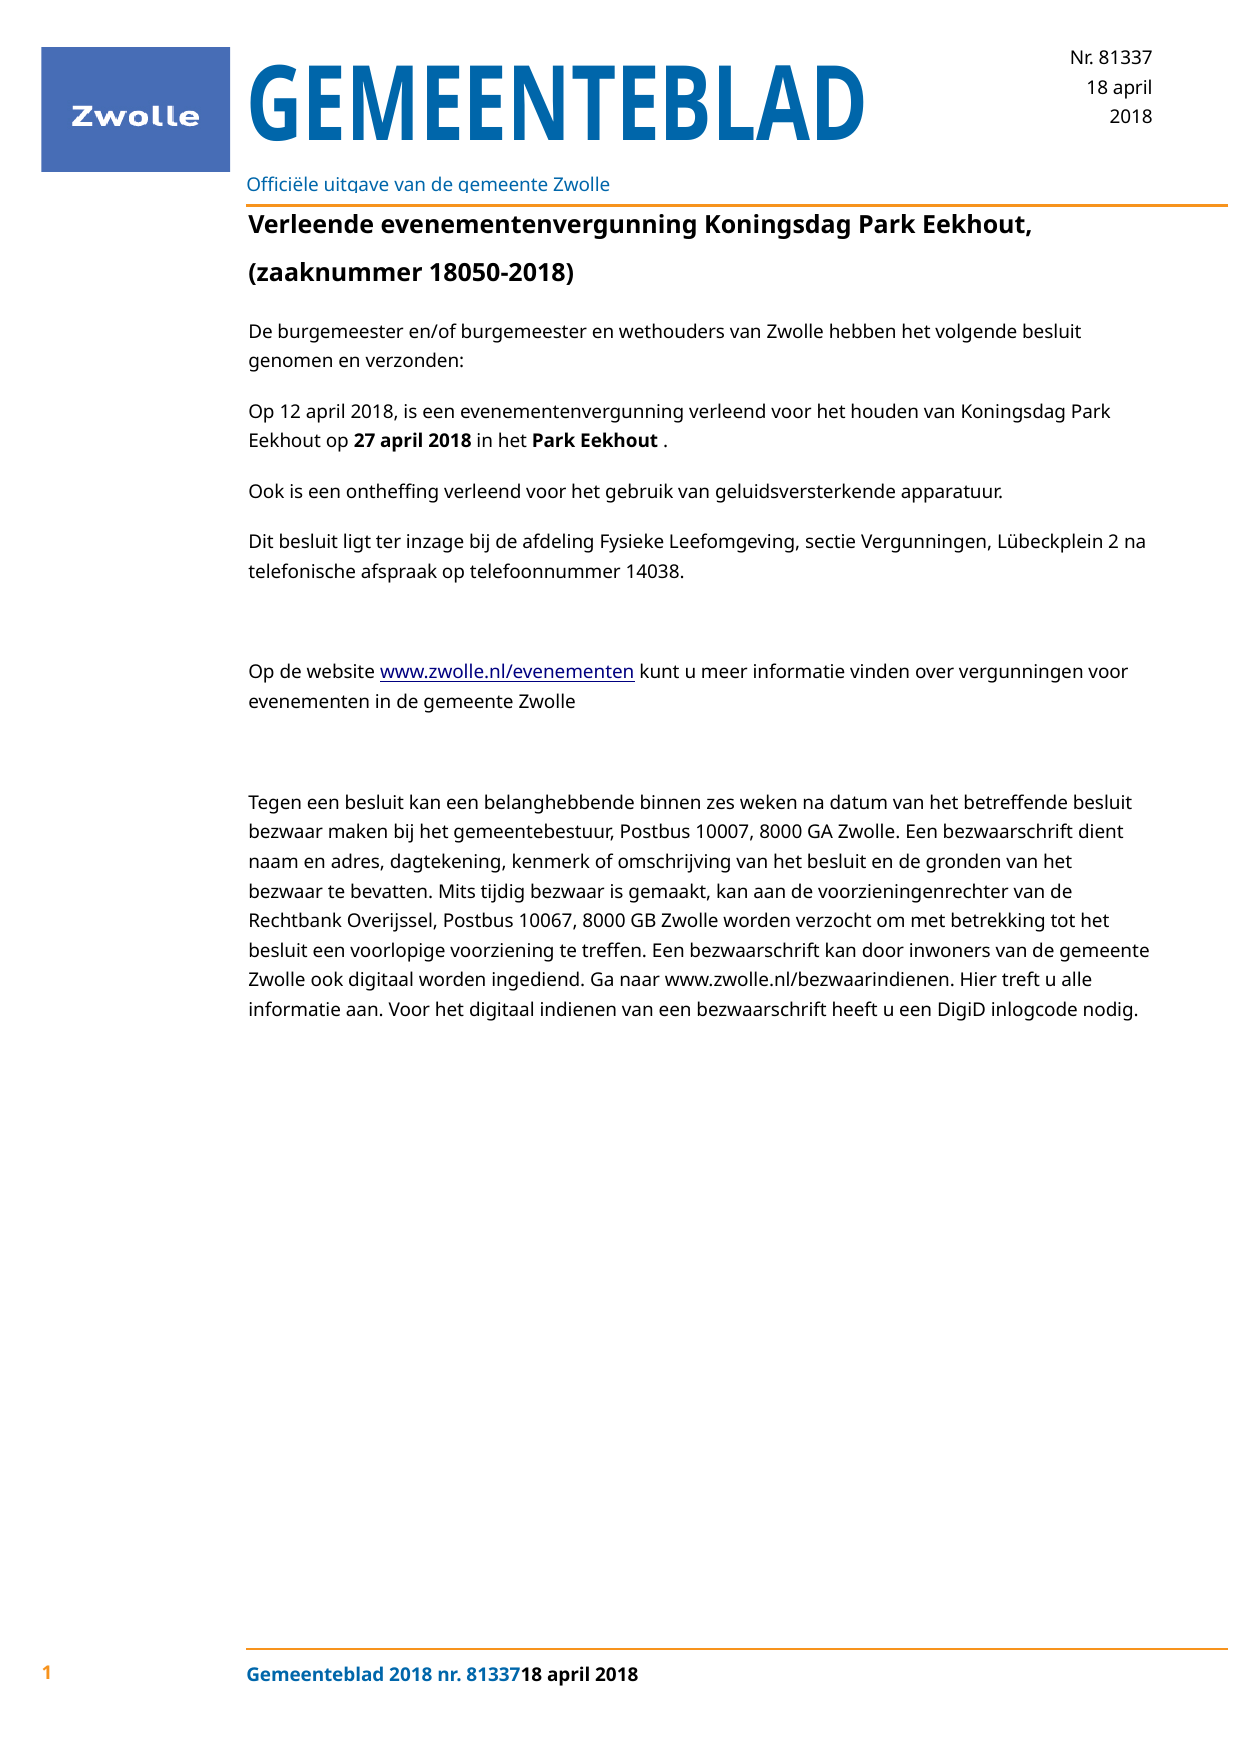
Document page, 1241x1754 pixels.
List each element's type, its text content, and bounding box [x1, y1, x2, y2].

text De burgemeester en/of burgemeester en wethouders van Zwolle hebben het volgende besluit genomen en verzonden: [248, 318, 1152, 373]
text Op de website www.zwolle.nl/evenementen kunt u meer informatie vinden over vergunningen voor evenementen in de gemeente Zwolle [248, 659, 1152, 714]
text Dit besluit ligt ter inzage bij de afdeling Fysieke Leefomgeving, sectie Vergunningen, Lübeckplein 2 na telefonische afspraak op telefoonnummer 14038. [248, 528, 1152, 584]
picture [41, 47, 231, 172]
text Op 12 april 2018, is een evenementenvergunning verleend voor het houden van Koningsdag Park Eekhout op 27 april 2018 in het Park Eekhout . [248, 398, 1152, 453]
text Ook is een ontheffing verleend voor het gebruik van geluidsversterkende apparatuur. [248, 478, 1152, 504]
text Verleende evenementenvergunning Koningsdag Park Eekhout, (zaaknummer 18050-2018) [248, 207, 1152, 288]
text Tegen een besluit kan een belanghebbende binnen zes weken na datum van het betreffende besluit bezwaar maken bij het gemeentebestuur, Postbus 10007, 8000 GA Zwolle. Een bezwaarschrift dient naam en adres, dagtekening, kenmerk of omschrijving van het besluit en de gronden van het bezwaar te bevatten. Mits tijdig bezwaar is gemaakt, kan aan de voorzieningenrechter van de Rechtbank Overijssel, Postbus 10067, 8000 GB Zwolle worden verzocht om met betrekking tot het besluit een voorlopige voorziening te treffen. Een bezwaarschrift kan door inwoners van de gemeente Zwolle ook digitaal worden ingediend. Ga naar www.zwolle.nl/bezwaarindienen. Hier treft u alle informatie aan. Voor het digitaal indienen van een bezwaarschrift heeft u een DigiD inlogcode nodig. [248, 789, 1152, 1022]
